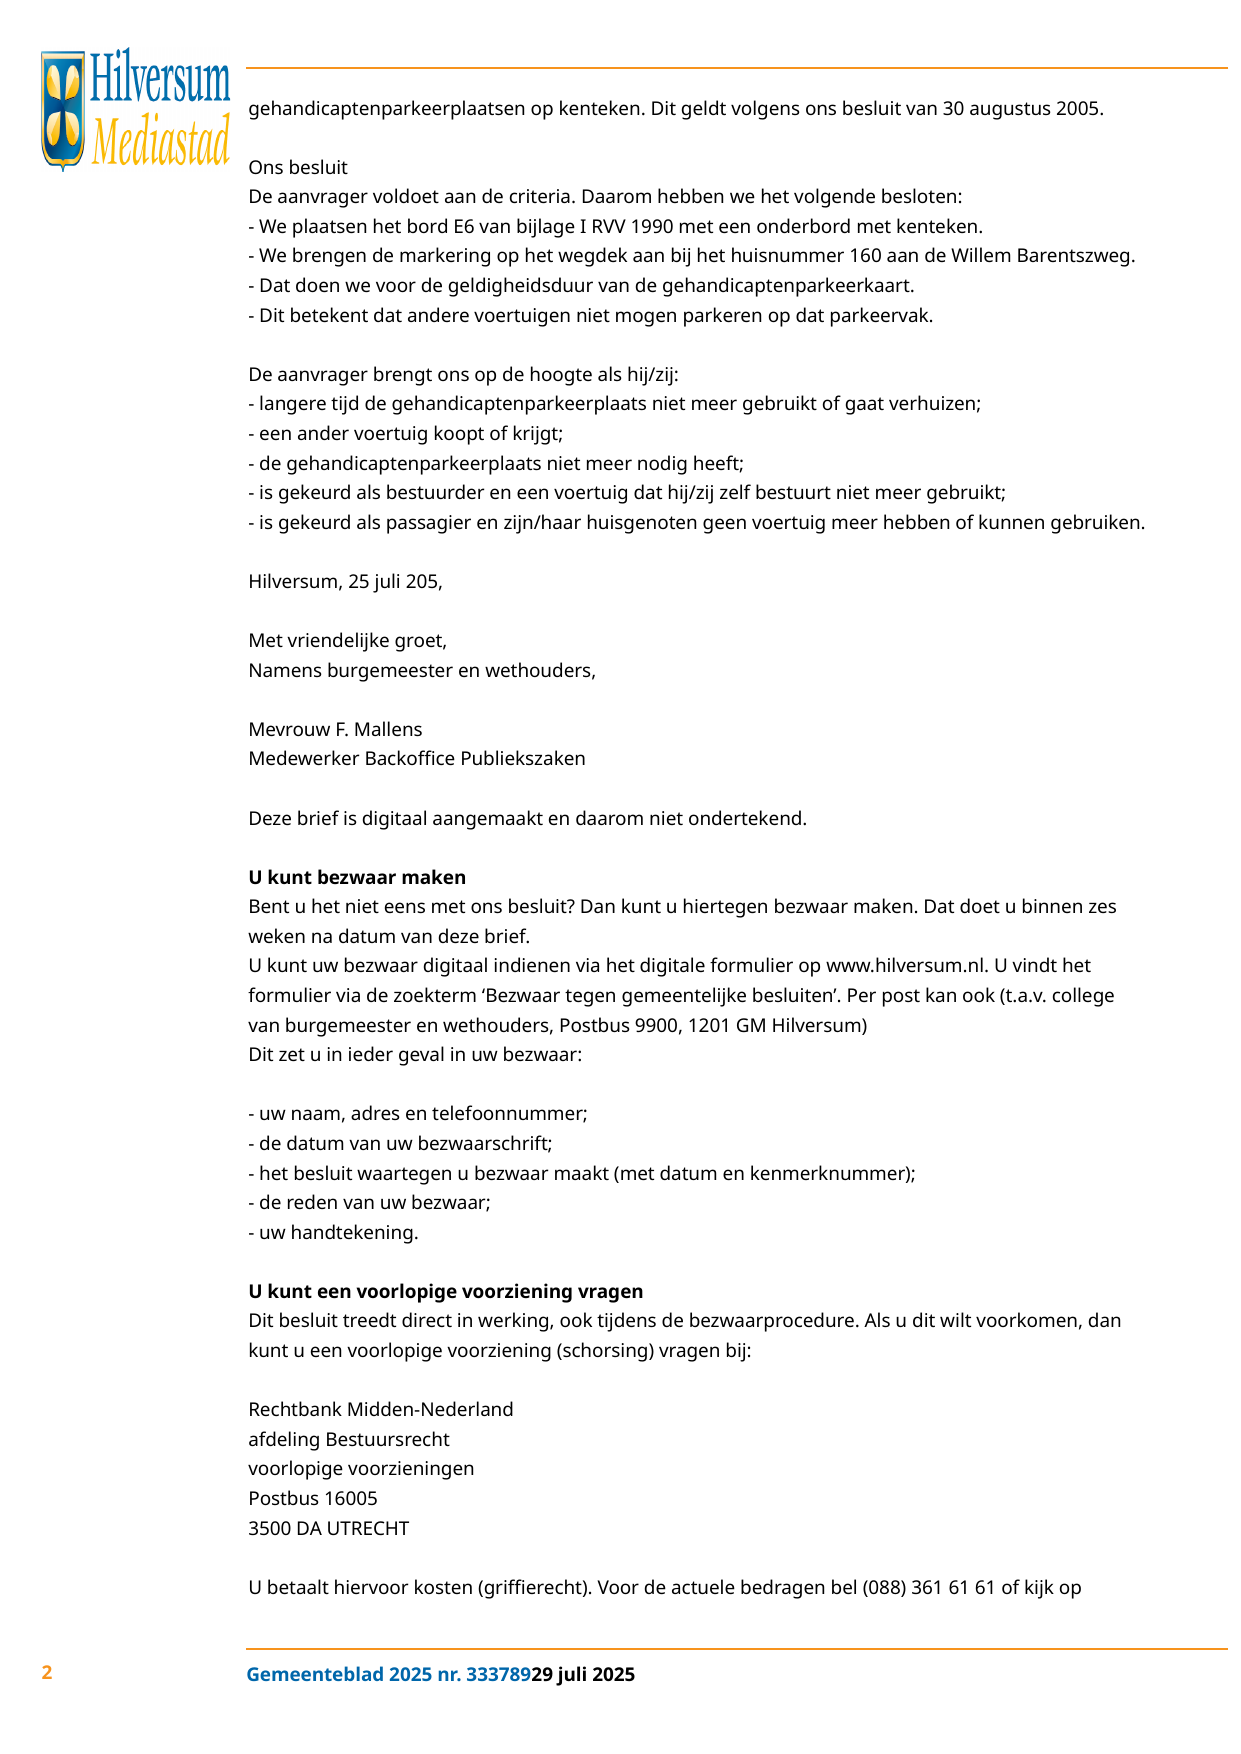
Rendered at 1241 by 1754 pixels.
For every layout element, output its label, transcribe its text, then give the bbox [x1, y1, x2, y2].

text 3500 DA UTRECHT [248, 1515, 1152, 1541]
text Ons besluit [248, 154, 1152, 180]
text voorlopige voorzieningen [248, 1456, 1152, 1481]
text De aanvrager voldoet aan de criteria. Daarom hebben we het volgende besloten: [248, 183, 1152, 209]
text - uw handtekening. [248, 1219, 1152, 1245]
text Dit besluit treedt direct in werking, ook tijdens de bezwaarprocedure. Als u dit wilt voorkomen, dan kunt u een voorlopige voorziening (schorsing) vragen bij: [248, 1308, 1152, 1363]
text - de datum van uw bezwaarschrift; [248, 1130, 1152, 1156]
text - de reden van uw bezwaar; [248, 1189, 1152, 1215]
text Mevrouw F. Mallens [248, 716, 1152, 742]
text Hilversum, 25 juli 205, [248, 568, 1152, 594]
text - Dat doen we voor de geldigheidsduur van de gehandicaptenparkeerkaart. [248, 272, 1152, 298]
text Bent u het niet eens met ons besluit? Dan kunt u hiertegen bezwaar maken. Dat doet u binnen zes weken na datum van deze brief. [248, 893, 1152, 949]
text - We brengen de markering op het wegdek aan bij het huisnummer 160 aan de Willem Barentszweg. [248, 243, 1152, 268]
text afdeling Bestuursrecht [248, 1426, 1152, 1452]
text - het besluit waartegen u bezwaar maakt (met datum en kenmerknummer); [248, 1160, 1152, 1186]
text - Dit betekent dat andere voertuigen niet mogen parkeren op dat parkeervak. [248, 302, 1152, 328]
text Namens burgemeester en wethouders, [248, 657, 1152, 683]
text U betaalt hiervoor kosten (griffierecht). Voor de actuele bedragen bel (088) 361 61 61 of kijk op [248, 1574, 1152, 1600]
text - uw naam, adres en telefoonnummer; [248, 1101, 1152, 1126]
picture [41, 47, 231, 172]
text Dit zet u in ieder geval in uw bezwaar: [248, 1041, 1152, 1067]
text - is gekeurd als bestuurder en een voertuig dat hij/zij zelf bestuurt niet meer gebruikt; [248, 479, 1152, 505]
text Rechtbank Midden-Nederland [248, 1396, 1152, 1422]
text - de gehandicaptenparkeerplaats niet meer nodig heeft; [248, 450, 1152, 476]
text Met vriendelijke groet, [248, 627, 1152, 653]
text - is gekeurd als passagier en zijn/haar huisgenoten geen voertuig meer hebben of kunnen gebruiken. [248, 509, 1152, 535]
text - een ander voertuig koopt of krijgt; [248, 420, 1152, 446]
text gehandicaptenparkeerplaatsen op kenteken. Dit geldt volgens ons besluit van 30 augustus 2005. [248, 95, 1152, 121]
text U kunt bezwaar maken [248, 864, 1152, 890]
text - langere tijd de gehandicaptenparkeerplaats niet meer gebruikt of gaat verhuizen; [248, 391, 1152, 416]
text De aanvrager brengt ons op de hoogte als hij/zij: [248, 361, 1152, 387]
text U kunt een voorlopige voorziening vragen [248, 1278, 1152, 1304]
text - We plaatsen het bord E6 van bijlage I RVV 1990 met een onderbord met kenteken. [248, 213, 1152, 239]
text U kunt uw bezwaar digitaal indienen via het digitale formulier op www.hilversum.nl. U vindt het formulier via de zoekterm ‘Bezwaar tegen gemeentelijke besluiten’. Per post kan ook (t.a.v. college van burgemeester en wethouders, Postbus 9900, 1201 GM Hilversum) [248, 953, 1152, 1038]
text Medewerker Backoffice Publiekszaken [248, 746, 1152, 771]
text Deze brief is digitaal aangemaakt en daarom niet ondertekend. [248, 805, 1152, 831]
text Postbus 16005 [248, 1485, 1152, 1511]
